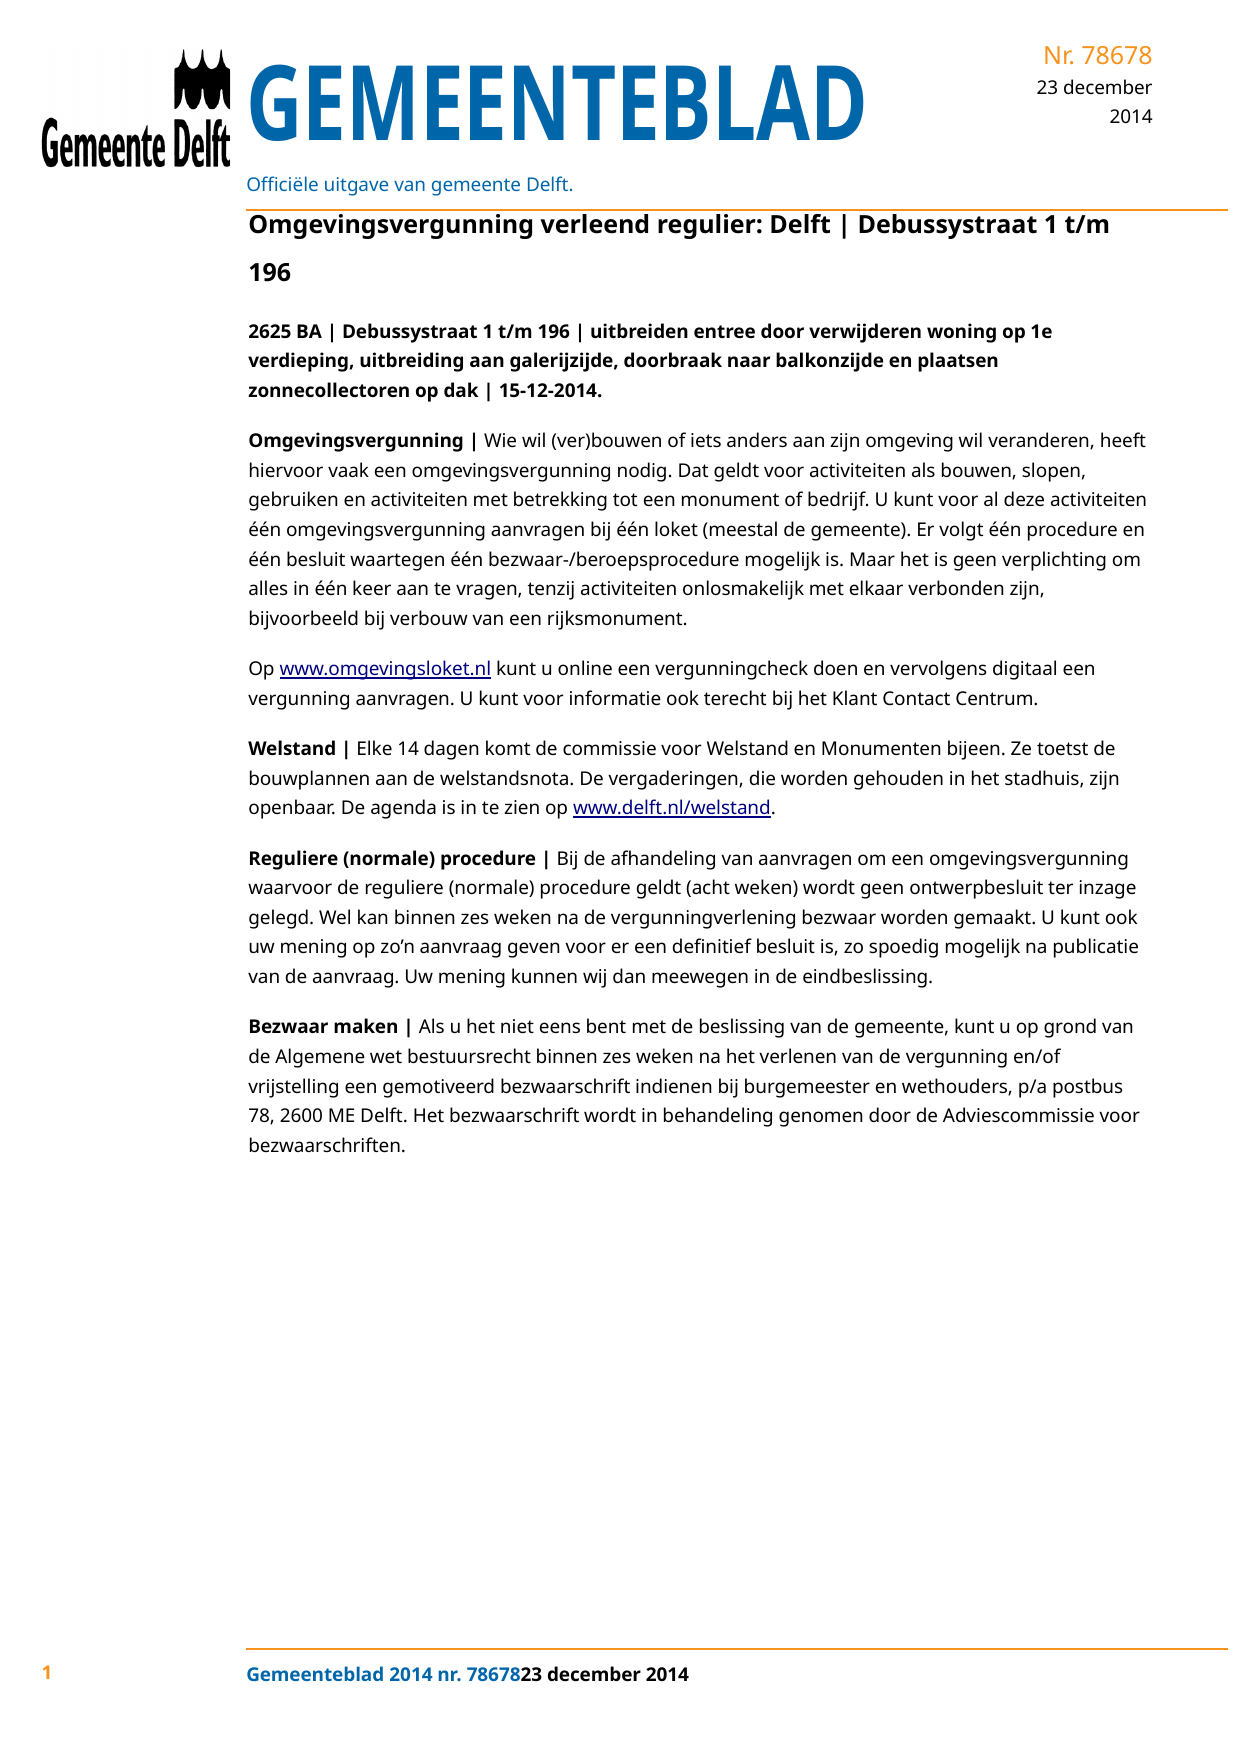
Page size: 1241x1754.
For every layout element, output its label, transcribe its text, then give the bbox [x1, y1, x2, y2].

text Omgevingsvergunning | Wie wil (ver)bouwen of iets anders aan zijn omgeving wil veranderen, heeft hiervoor vaak een omgevingsvergunning nodig. Dat geldt voor activiteiten als bouwen, slopen, gebruiken en activiteiten met betrekking tot een monument of bedrijf. U kunt voor al deze activiteiten één omgevingsvergunning aanvragen bij één loket (meestal de gemeente). Er volgt één procedure en één besluit waartegen één bezwaar-/beroepsprocedure mogelijk is. Maar het is geen verplichting om alles in één keer aan te vragen, tenzij activiteiten onlosmakelijk met elkaar verbonden zijn, bijvoorbeeld bij verbouw van een rijksmonument. [248, 427, 1152, 631]
text Welstand | Elke 14 dagen komt de commissie voor Welstand en Monumenten bijeen. Ze toetst de bouwplannen aan de welstandsnota. De vergaderingen, die worden gehouden in het stadhuis, zijn openbaar. De agenda is in te zien op www.delft.nl/welstand. [248, 735, 1152, 820]
text Bezwaar maken | Als u het niet eens bent met de beslissing van de gemeente, kunt u op grond van de Algemene wet bestuursrecht binnen zes weken na het verlenen van de vergunning en/of vrijstelling een gemotiveerd bezwaarschrift indienen bij burgemeester en wethouders, p/a postbus 78, 2600 ME Delft. Het bezwaarschrift wordt in behandeling genomen door de Adviescommissie voor bezwaarschriften. [248, 1014, 1152, 1158]
picture [41, 47, 231, 172]
text Omgevingsvergunning verleend regulier: Delft | Debussystraat 1 t/m 196 [248, 211, 1152, 288]
text Op www.omgevingsloket.nl kunt u online een vergunningcheck doen en vervolgens digitaal een vergunning aanvragen. U kunt voor informatie ook terecht bij het Klant Contact Centrum. [248, 655, 1152, 711]
text Reguliere (normale) procedure | Bij de afhandeling van aanvragen om een omgevingsvergunning waarvoor de reguliere (normale) procedure geldt (acht weken) wordt geen ontwerpbesluit ter inzage gelegd. Wel kan binnen zes weken na de vergunningverlening bezwaar worden gemaakt. U kunt ook uw mening op zo’n aanvraag geven voor er een definitief besluit is, zo spoedig mogelijk na publicatie van de aanvraag. Uw mening kunnen wij dan meewegen in de eindbeslissing. [248, 845, 1152, 989]
text 2625 BA | Debussystraat 1 t/m 196 | uitbreiden entree door verwijderen woning op 1e verdieping, uitbreiding aan galerijzijde, doorbraak naar balkonzijde en plaatsen zonnecollectoren op dak | 15-12-2014. [248, 318, 1152, 403]
